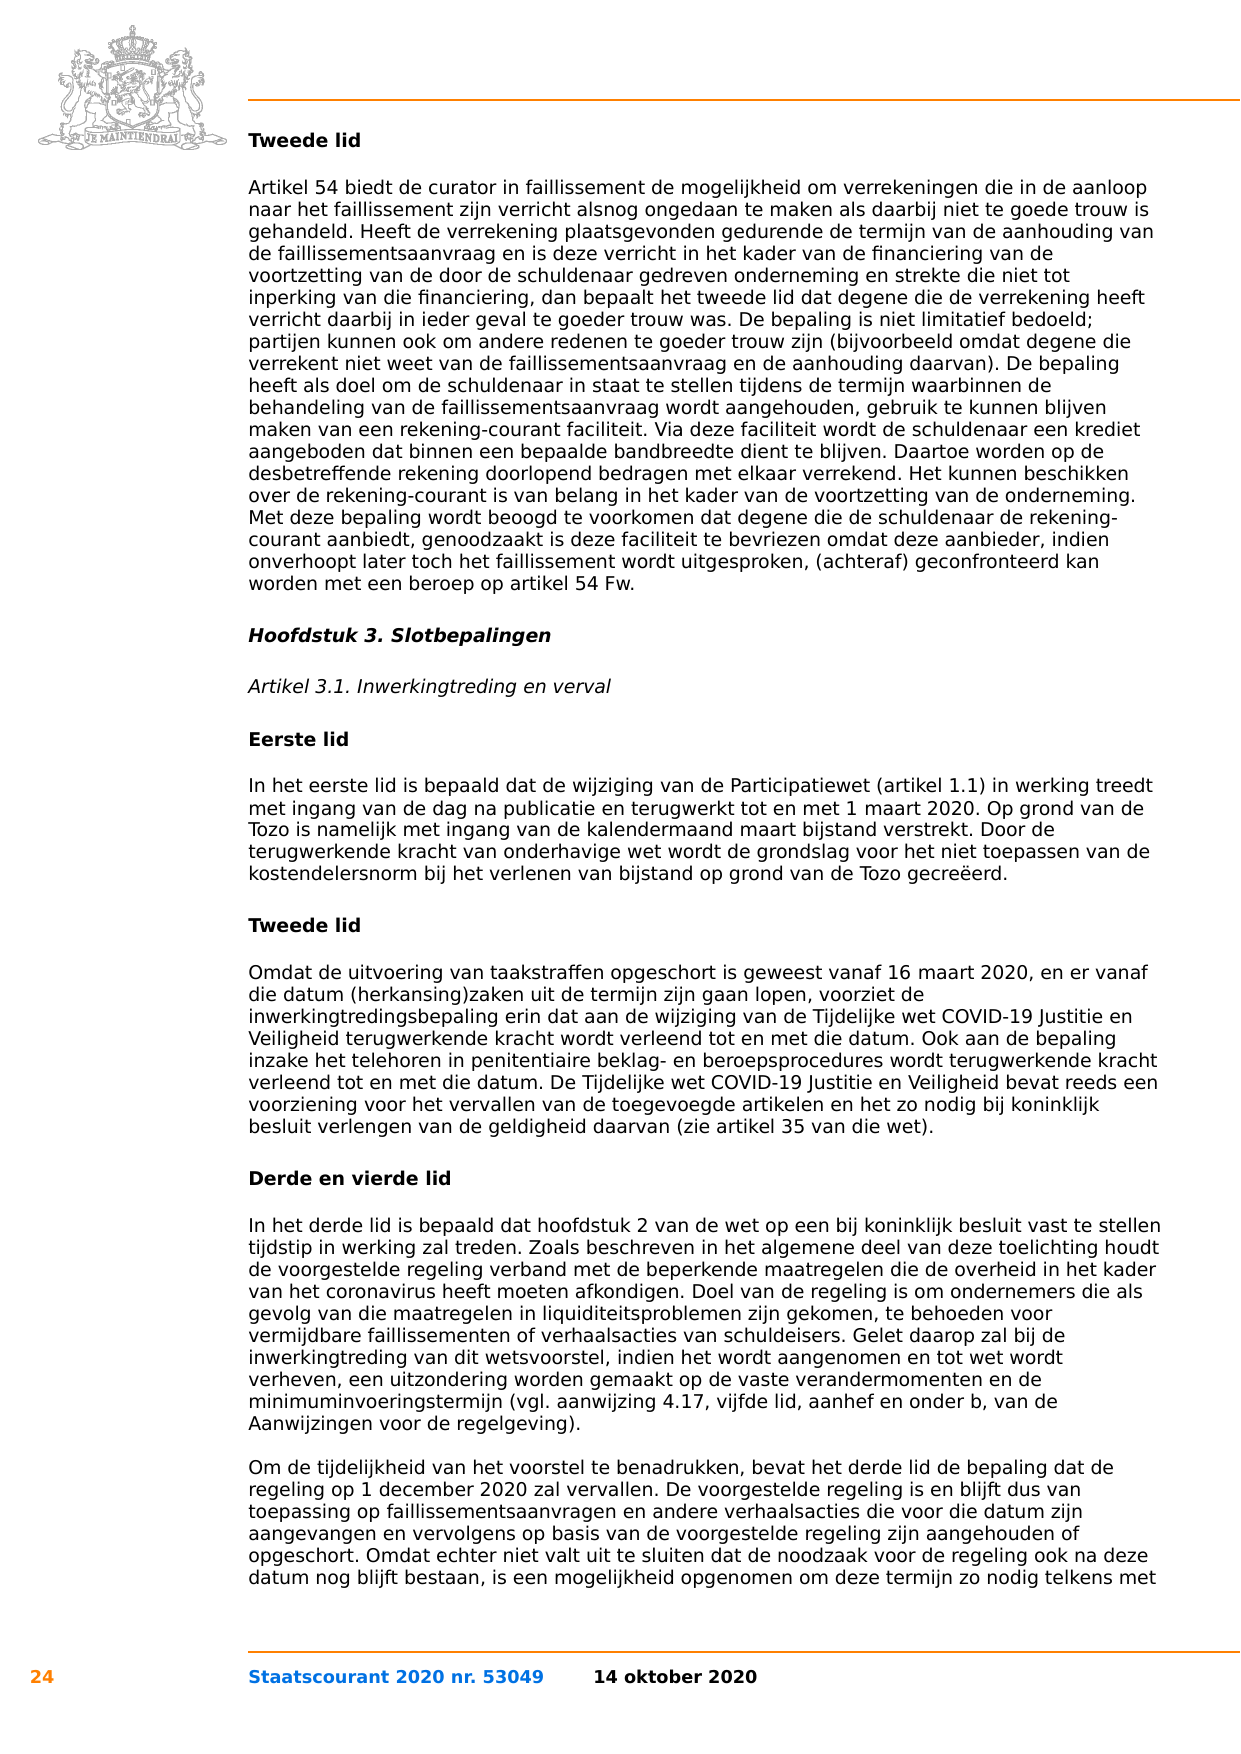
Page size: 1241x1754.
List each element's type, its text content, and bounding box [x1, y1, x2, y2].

subtitle Artikel 3.1. Inwerkingtreding en verval [248, 676, 1163, 698]
text In het eerste lid is bepaald dat de wijziging van de Participatiewet (artikel 1.1) in werking treedt met ingang van de dag na publicatie en terugwerkt tot en met 1 maart 2020. Op grond van de Tozo is namelijk met ingang van de kalendermaand maart bijstand verstrekt. Door de terugwerkende kracht van onderhavige wet wordt de grondslag voor het niet toepassen van de kostendelersnorm bij het verlenen van bijstand op grond van de Tozo gecreëerd. [248, 775, 1163, 885]
subtitle Tweede lid [248, 915, 1163, 937]
text Omdat de uitvoering van taakstraffen opgeschort is geweest vanaf 16 maart 2020, en er vanaf die datum (herkansing)zaken uit de termijn zijn gaan lopen, voorziet de inwerkingtredingsbepaling erin dat aan de wijziging van de Tijdelijke wet COVID-19 Justitie en Veiligheid terugwerkende kracht wordt verleend tot en met die datum. Ook aan de bepaling inzake het telehoren in penitentiaire beklag- en beroepsprocedures wordt terugwerkende kracht verleend tot en met die datum. De Tijdelijke wet COVID-19 Justitie en Veiligheid bevat reeds een voorziening voor het vervallen van de toegevoegde artikelen en het zo nodig bij koninklijk besluit verlengen van de geldigheid daarvan (zie artikel 35 van die wet). [248, 962, 1163, 1138]
text Om de tijdelijkheid van het voorstel te benadrukken, bevat het derde lid de bepaling dat de regeling op 1 december 2020 zal vervallen. De voorgestelde regeling is en blijft dus van toepassing op faillissementsaanvragen en andere verhaalsacties die voor die datum zijn aangevangen en vervolgens op basis van de voorgestelde regeling zijn aangehouden of opgeschort. Omdat echter niet valt uit te sluiten dat de noodzaak voor de regeling ook na deze datum nog blijft bestaan, is een mogelijkheid opgenomen om deze termijn zo nodig telkens met [248, 1457, 1163, 1589]
subtitle Tweede lid [248, 130, 1163, 152]
picture [38, 25, 227, 150]
text Artikel 54 biedt de curator in faillissement de mogelijkheid om verrekeningen die in de aanloop naar het faillissement zijn verricht alsnog ongedaan te maken als daarbij niet te goede trouw is gehandeld. Heeft de verrekening plaatsgevonden gedurende de termijn van de aanhouding van de faillissementsaanvraag en is deze verricht in het kader van de financiering van de voortzetting van de door de schuldenaar gedreven onderneming en strekte die niet tot inperking van die financiering, dan bepaalt het tweede lid dat degene die de verrekening heeft verricht daarbij in ieder geval te goeder trouw was. De bepaling is niet limitatief bedoeld; partijen kunnen ook om andere redenen te goeder trouw zijn (bijvoorbeeld omdat degene die verrekent niet weet van de faillissementsaanvraag en de aanhouding daarvan). De bepaling heeft als doel om de schuldenaar in staat te stellen tijdens de termijn waarbinnen de behandeling van de faillissementsaanvraag wordt aangehouden, gebruik te kunnen blijven maken van een rekening-courant faciliteit. Via deze faciliteit wordt de schuldenaar een krediet aangeboden dat binnen een bepaalde bandbreedte dient te blijven. Daartoe worden op de desbetreffende rekening doorlopend bedragen met elkaar verrekend. Het kunnen beschikken over de rekening-courant is van belang in het kader van de voortzetting van de onderneming. Met deze bepaling wordt beoogd te voorkomen dat degene die de schuldenaar de rekening-courant aanbiedt, genoodzaakt is deze faciliteit te bevriezen omdat deze aanbieder, indien onverhoopt later toch het faillissement wordt uitgesproken, (achteraf) geconfronteerd kan worden met een beroep op artikel 54 Fw. [248, 177, 1163, 594]
text In het derde lid is bepaald dat hoofdstuk 2 van de wet op een bij koninklijk besluit vast te stellen tijdstip in werking zal treden. Zoals beschreven in het algemene deel van deze toelichting houdt de voorgestelde regeling verband met de beperkende maatregelen die de overheid in het kader van het coronavirus heeft moeten afkondigen. Doel van de regeling is om ondernemers die als gevolg van die maatregelen in liquiditeitsproblemen zijn gekomen, te behoeden voor vermijdbare faillissementen of verhaalsacties van schuldeisers. Gelet daarop zal bij de inwerkingtreding van dit wetsvoorstel, indien het wordt aangenomen en tot wet wordt verheven, een uitzondering worden gemaakt op de vaste verandermomenten en de minimuminvoeringstermijn (vgl. aanwijzing 4.17, vijfde lid, aanhef en onder b, van de Aanwijzingen voor de regelgeving). [248, 1215, 1163, 1435]
subtitle Hoofdstuk 3. Slotbepalingen [248, 624, 1163, 646]
subtitle Eerste lid [248, 728, 1163, 750]
subtitle Derde en vierde lid [248, 1168, 1163, 1190]
